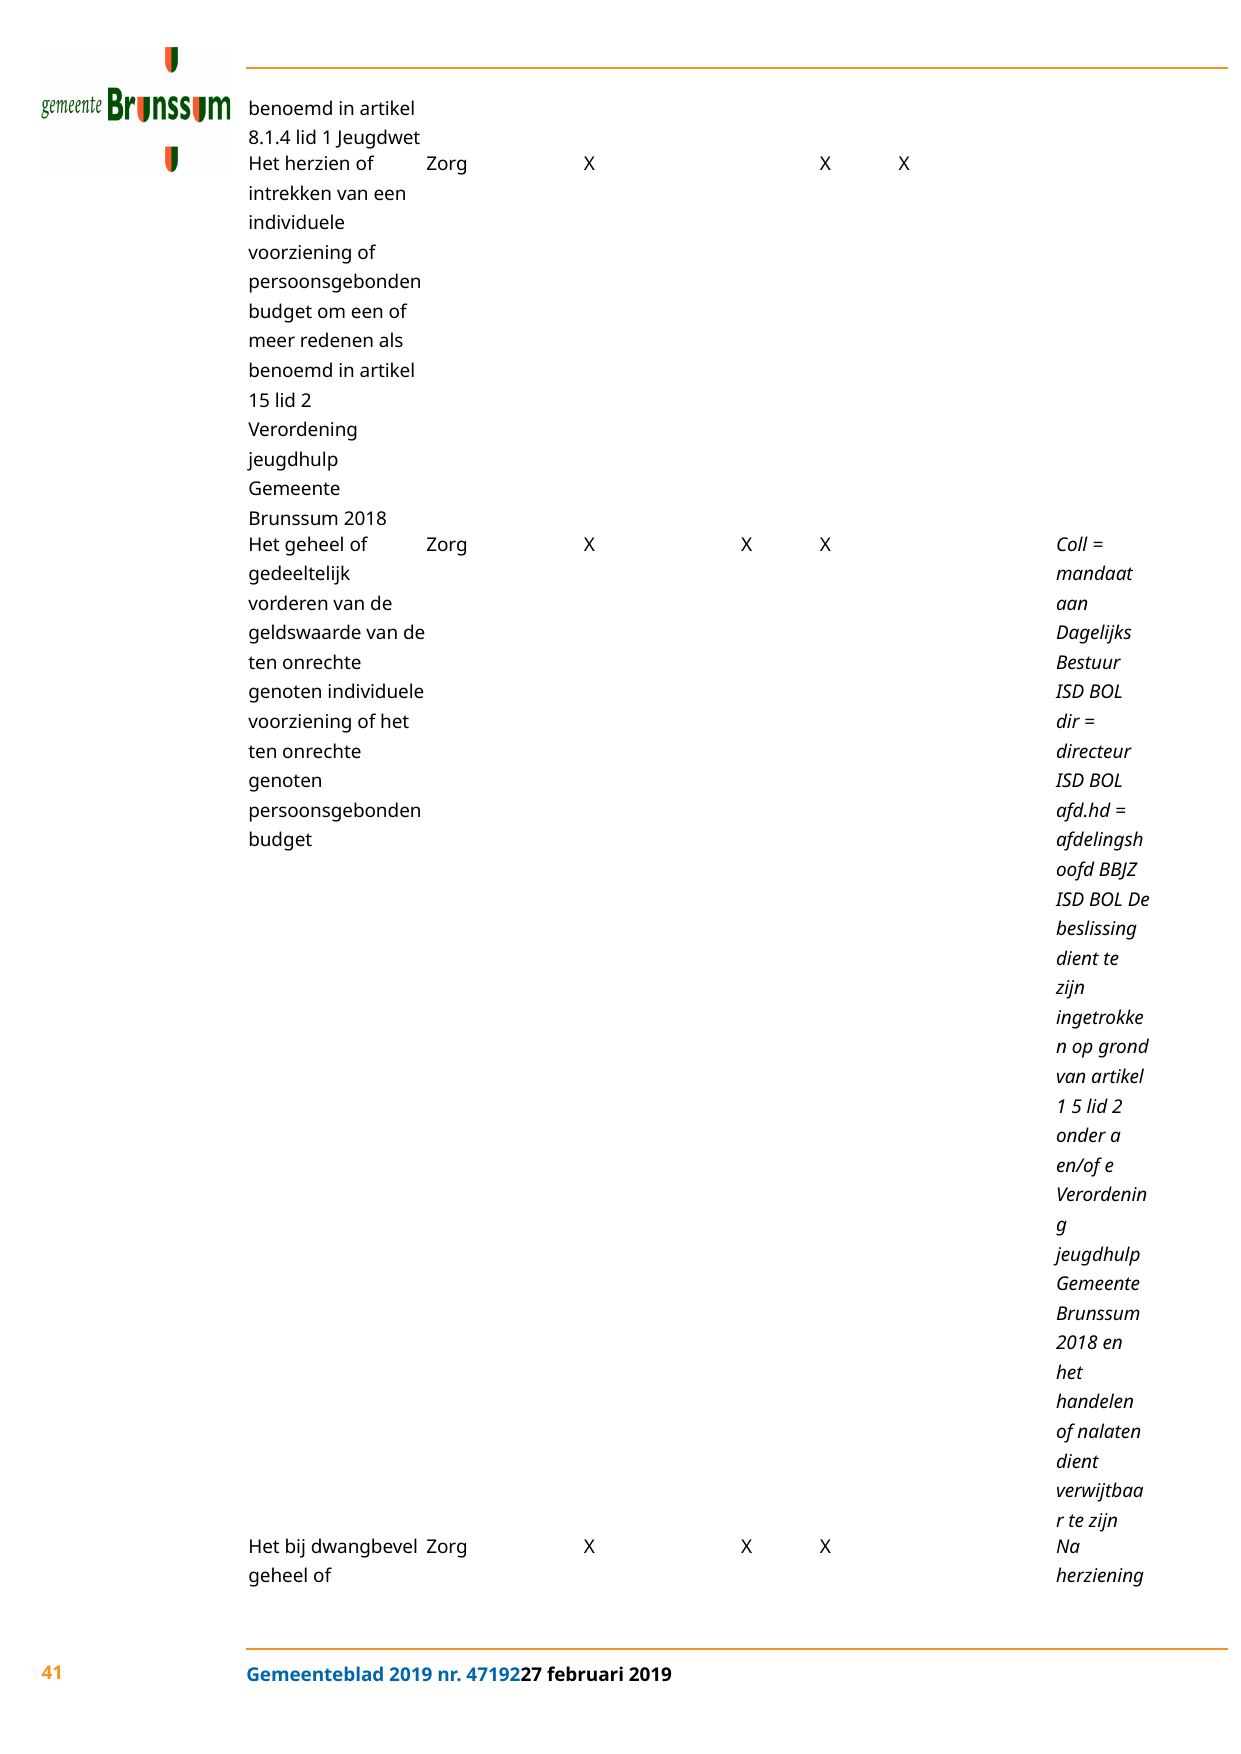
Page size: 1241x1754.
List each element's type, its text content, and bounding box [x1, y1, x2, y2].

table_cell [505, 150, 583, 531]
table_cell Zorg [426, 150, 505, 531]
table_cell X [820, 1533, 898, 1588]
table_cell [426, 95, 505, 150]
table_cell X [820, 150, 898, 531]
table_cell X [584, 1533, 662, 1588]
table_cell Het geheel of gedeeltelijk vorderen van de geldswaarde van de ten onrechte genoten individuele voorziening of het ten onrechte genoten persoonsgebonden budget [248, 531, 426, 1533]
table_cell X [741, 531, 819, 1533]
table_cell Na herziening [1056, 1533, 1152, 1588]
table_cell [662, 1533, 741, 1588]
table_cell Zorg [426, 1533, 505, 1588]
table_cell [898, 95, 977, 150]
table_cell Coll = mandaat aan Dagelijks Bestuur ISD BOL dir = directeur ISD BOL afd.hd = afdelingshoofd BBJZ ISD BOL De beslissing dient te zijn ingetrokken op grond van artikel 1 5 lid 2 onder a en/of e Verordening jeugdhulp Gemeente Brunssum 2018 en het handelen of nalaten dient verwijtbaar te zijn [1056, 531, 1152, 1533]
table_cell [741, 95, 819, 150]
picture [41, 47, 231, 172]
table_cell X [898, 150, 977, 531]
table_cell [662, 150, 741, 531]
table_cell X [584, 150, 662, 531]
table_cell [505, 531, 583, 1533]
table_cell [1056, 95, 1152, 150]
table_cell X [584, 531, 662, 1533]
table_cell Het bij dwangbevel geheel of [248, 1533, 426, 1588]
table_cell [898, 531, 977, 1533]
table_cell [741, 150, 819, 531]
table_cell X [741, 1533, 819, 1588]
table_cell [977, 1533, 1056, 1588]
table_cell Zorg [426, 531, 505, 1533]
table_cell [977, 150, 1056, 531]
table_cell [977, 95, 1056, 150]
table_cell [505, 1533, 583, 1588]
table_cell [1056, 150, 1152, 531]
table_cell [977, 531, 1056, 1533]
table_cell [662, 95, 741, 150]
table_cell benoemd in artikel 8.1.4 lid 1 Jeugdwet [248, 95, 426, 150]
table_cell [584, 95, 662, 150]
table_cell [898, 1533, 977, 1588]
table_cell [505, 95, 583, 150]
table_cell [662, 531, 741, 1533]
table_cell Het herzien of intrekken van een individuele voorziening of persoonsgebonden budget om een of meer redenen als benoemd in artikel 15 lid 2 Verordening jeugdhulp Gemeente Brunssum 2018 [248, 150, 426, 531]
table_cell X [820, 531, 898, 1533]
table_cell [820, 95, 898, 150]
